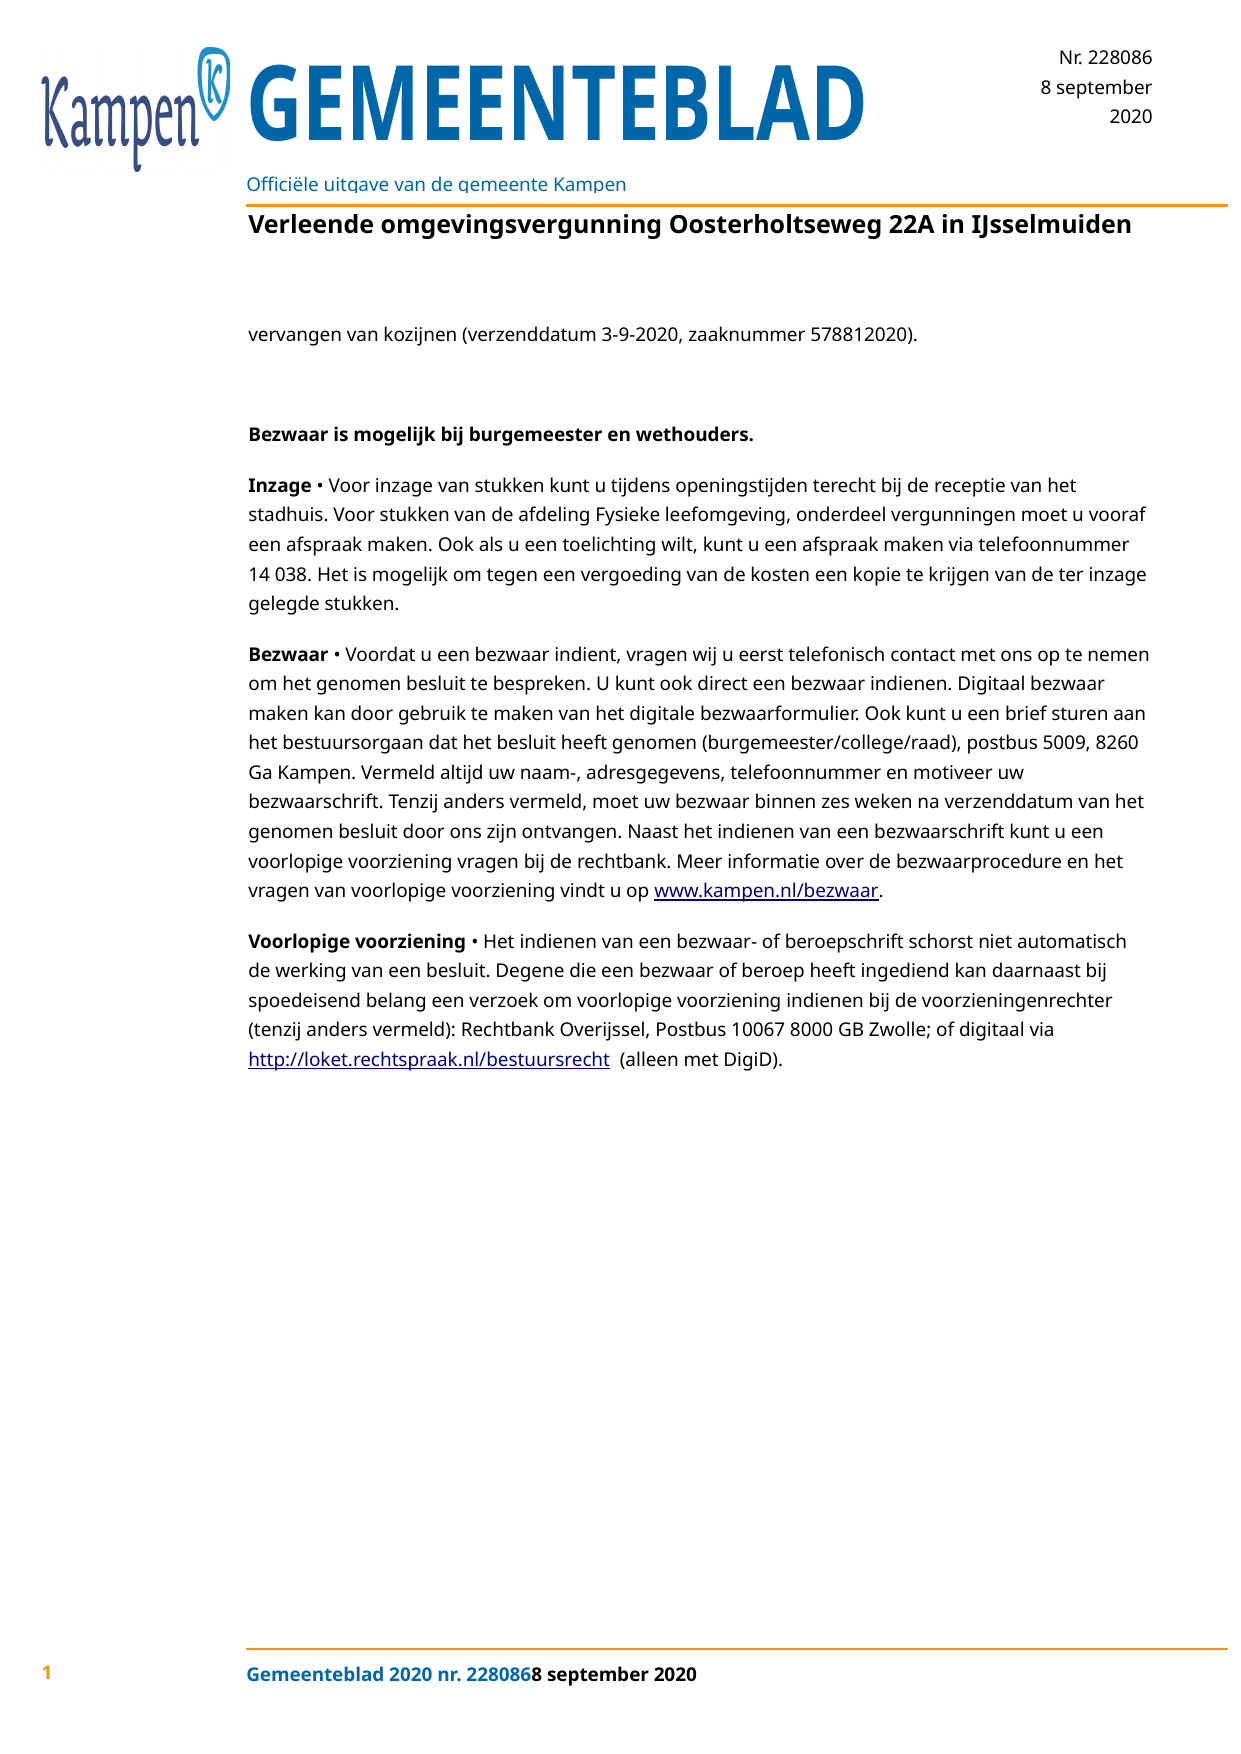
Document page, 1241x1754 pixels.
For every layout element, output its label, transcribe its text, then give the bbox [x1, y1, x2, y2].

text Voorlopige voorziening • Het indienen van een bezwaar- of beroepschrift schorst niet automatisch de werking van een besluit. Degene die een bezwaar of beroep heeft ingediend kan daarnaast bij spoedeisend belang een verzoek om voorlopige voorziening indienen bij de voorzieningenrechter (tenzij anders vermeld): Rechtbank Overijssel, Postbus 10067 8000 GB Zwolle; of digitaal via http://loket.rechtspraak.nl/bestuursrecht (alleen met DigiD). [248, 928, 1152, 1072]
picture [41, 47, 231, 172]
text Verleende omgevingsvergunning Oosterholtseweg 22A in IJsselmuiden [248, 207, 1152, 241]
text Bezwaar is mogelijk bij burgemeester en wethouders. [248, 422, 1152, 447]
text vervangen van kozijnen (verzenddatum 3-9-2020, zaaknummer 578812020). [248, 321, 1152, 346]
text Bezwaar • Voordat u een bezwaar indient, vragen wij u eerst telefonisch contact met ons op te nemen om het genomen besluit te bespreken. U kunt ook direct een bezwaar indienen. Digitaal bezwaar maken kan door gebruik te maken van het digitale bezwaarformulier. Ook kunt u een brief sturen aan het bestuursorgaan dat het besluit heeft genomen (burgemeester/college/raad), postbus 5009, 8260 Ga Kampen. Vermeld altijd uw naam-, adresgegevens, telefoonnummer en motiveer uw bezwaarschrift. Tenzij anders vermeld, moet uw bezwaar binnen zes weken na verzenddatum van het genomen besluit door ons zijn ontvangen. Naast het indienen van een bezwaarschrift kunt u een voorlopige voorziening vragen bij de rechtbank. Meer informatie over de bezwaarprocedure en het vragen van voorlopige voorziening vindt u op www.kampen.nl/bezwaar. [248, 641, 1152, 903]
text Inzage • Voor inzage van stukken kunt u tijdens openingstijden terecht bij de receptie van het stadhuis. Voor stukken van de afdeling Fysieke leefomgeving, onderdeel vergunningen moet u vooraf een afspraak maken. Ook als u een toelichting wilt, kunt u een afspraak maken via telefoonnummer 14 038. Het is mogelijk om tegen een vergoeding van de kosten een kopie te krijgen van de ter inzage gelegde stukken. [248, 472, 1152, 616]
